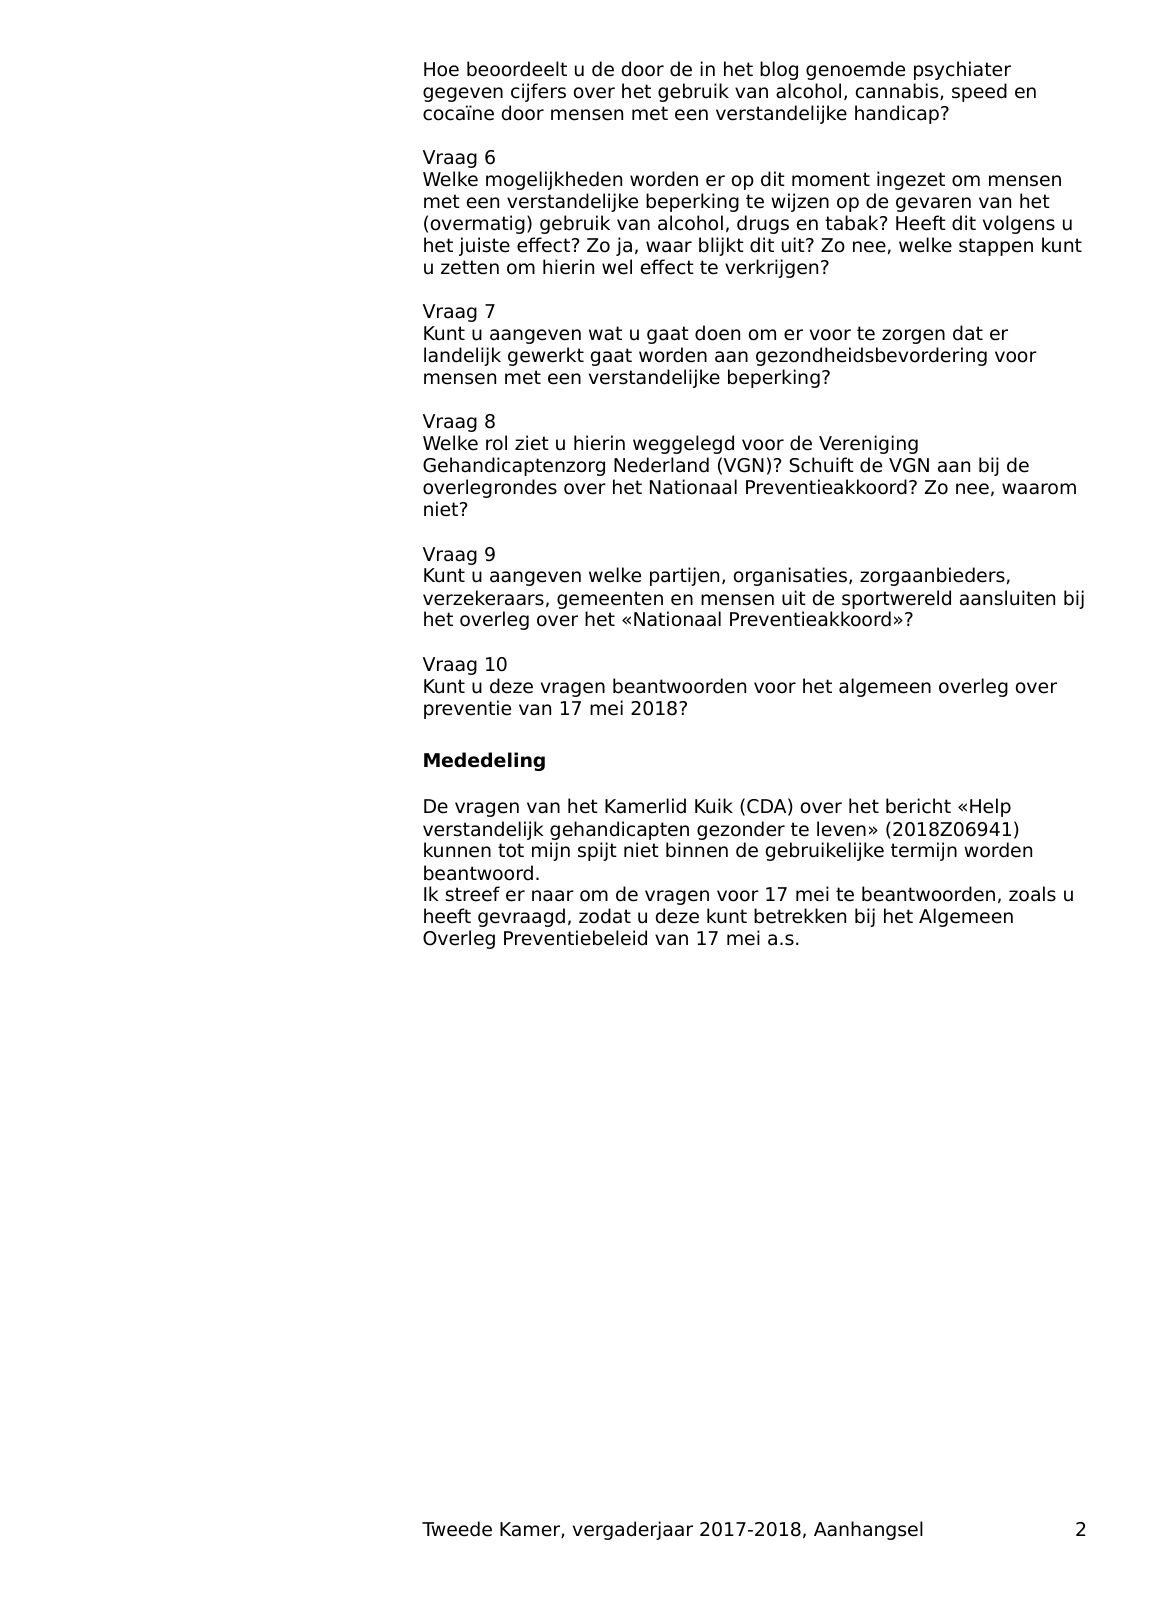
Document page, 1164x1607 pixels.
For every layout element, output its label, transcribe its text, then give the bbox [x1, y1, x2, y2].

text Vraag 7 [422, 301, 1087, 323]
text Kunt u aangeven welke partijen, organisaties, zorgaanbieders, verzekeraars, gemeenten en mensen uit de sportwereld aansluiten bij het overleg over het «Nationaal Preventieakkoord»? [422, 565, 1087, 631]
text Ik streef er naar om de vragen voor 17 mei te beantwoorden, zoals u heeft gevraagd, zodat u deze kunt betrekken bij het Algemeen Overleg Preventiebeleid van 17 mei a.s. [422, 884, 1087, 950]
subtitle Mededeling [422, 749, 1087, 771]
text Vraag 6 [422, 147, 1087, 169]
text Kunt u deze vragen beantwoorden voor het algemeen overleg over preventie van 17 mei 2018? [422, 676, 1087, 719]
text Hoe beoordeelt u de door de in het blog genoemde psychiater gegeven cijfers over het gebruik van alcohol, cannabis, speed en cocaïne door mensen met een verstandelijke handicap? [422, 59, 1087, 125]
text Vraag 10 [422, 653, 1087, 676]
text Vraag 8 [422, 411, 1087, 433]
text Kunt u aangeven wat u gaat doen om er voor te zorgen dat er landelijk gewerkt gaat worden aan gezondheidsbevordering voor mensen met een verstandelijke beperking? [422, 323, 1087, 389]
text De vragen van het Kamerlid Kuik (CDA) over het bericht «Help verstandelijk gehandicapten gezonder te leven» (2018Z06941) kunnen tot mijn spijt niet binnen de gebruikelijke termijn worden beantwoord. [422, 796, 1087, 884]
text Vraag 9 [422, 543, 1087, 565]
text Welke rol ziet u hierin weggelegd voor de Vereniging Gehandicaptenzorg Nederland (VGN)? Schuift de VGN aan bij de overlegrondes over het Nationaal Preventieakkoord? Zo nee, waarom niet? [422, 433, 1087, 521]
text Welke mogelijkheden worden er op dit moment ingezet om mensen met een verstandelijke beperking te wijzen op de gevaren van het (overmatig) gebruik van alcohol, drugs en tabak? Heeft dit volgens u het juiste effect? Zo ja, waar blijkt dit uit? Zo nee, welke stappen kunt u zetten om hierin wel effect te verkrijgen? [422, 169, 1087, 279]
